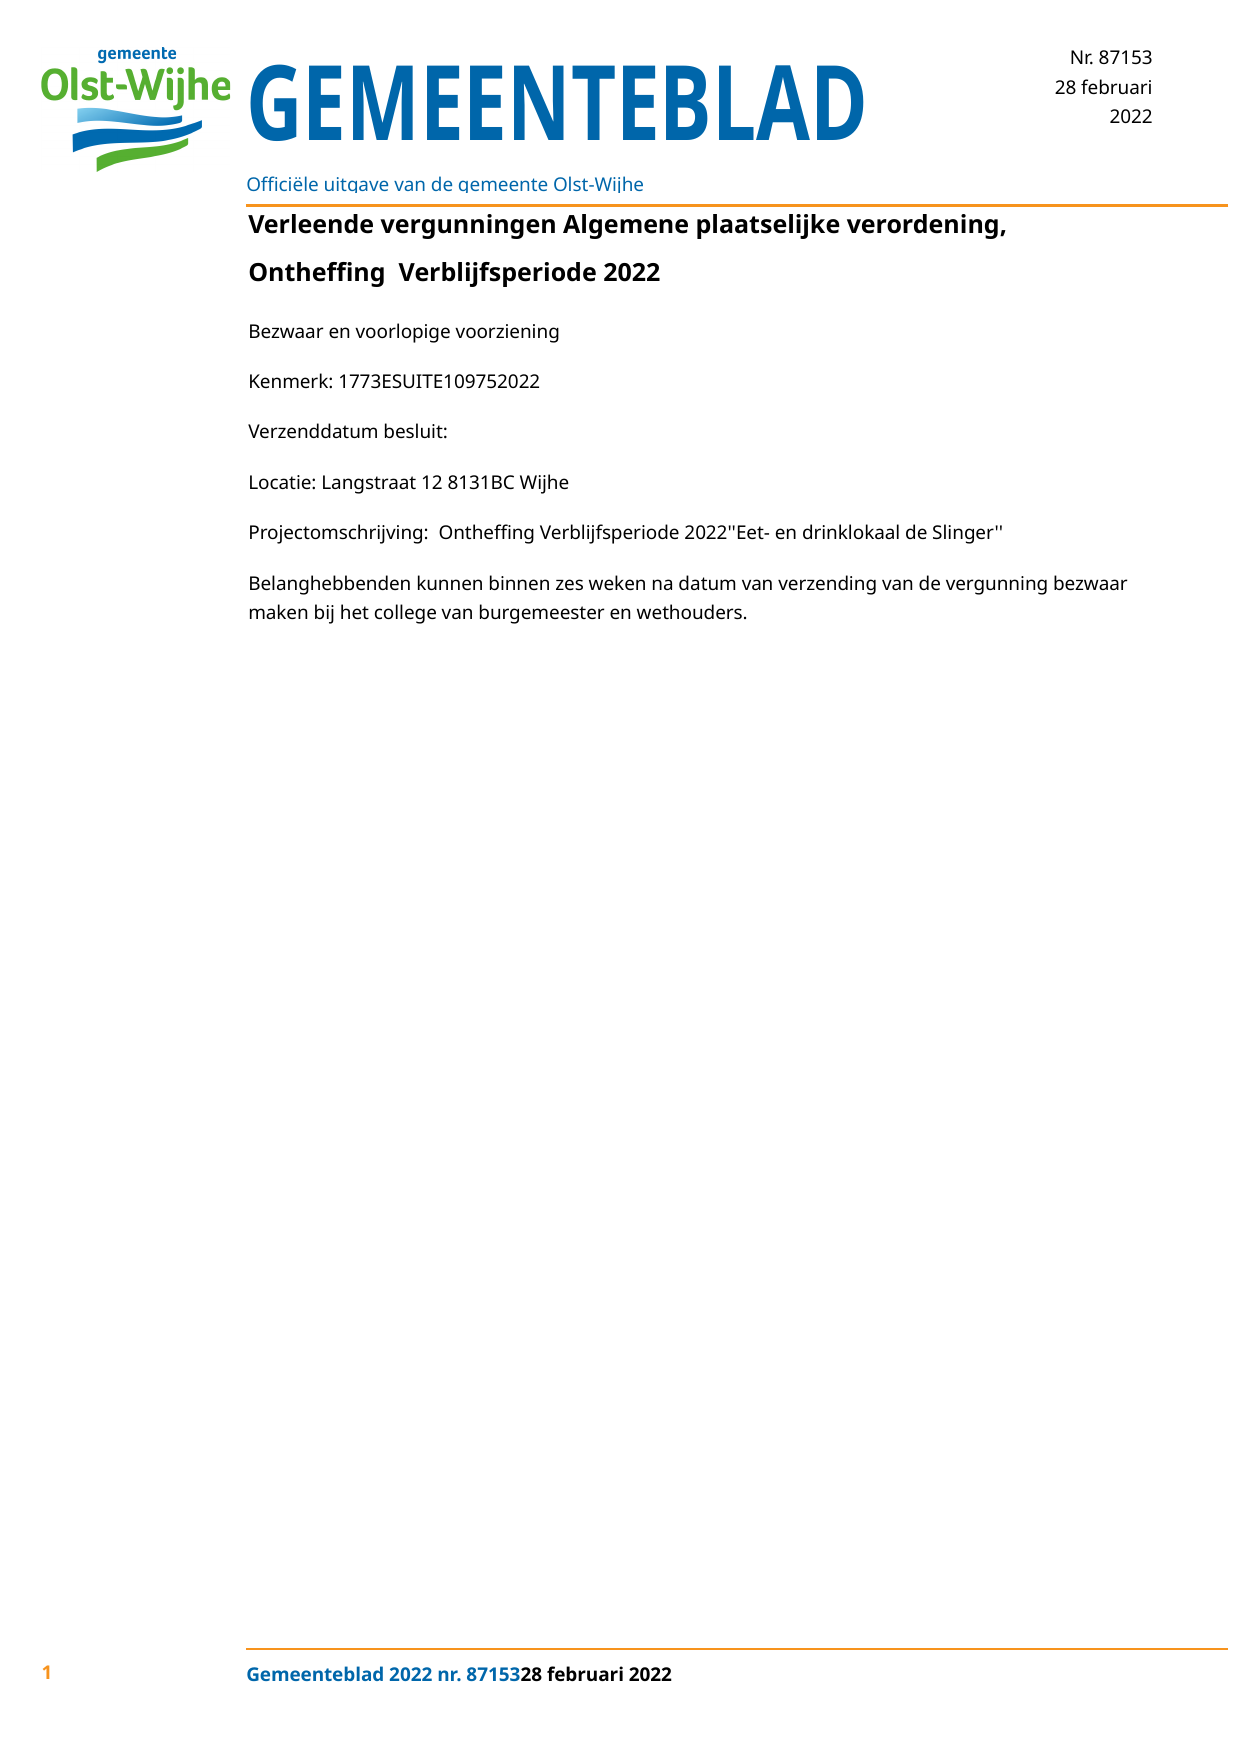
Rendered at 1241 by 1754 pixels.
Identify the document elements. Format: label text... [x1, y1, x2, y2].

text Locatie: Langstraat 12 8131BC Wijhe [248, 469, 1152, 495]
text Belanghebbenden kunnen binnen zes weken na datum van verzending van de vergunning bezwaar maken bij het college van burgemeester en wethouders. [248, 570, 1152, 625]
text Kenmerk: 1773ESUITE109752022 [248, 368, 1152, 394]
text Verzenddatum besluit: [248, 419, 1152, 444]
picture [41, 47, 231, 172]
text Verleende vergunningen Algemene plaatselijke verordening, Ontheffing Verblijfsperiode 2022 [248, 207, 1152, 288]
text Projectomschrijving: Ontheffing Verblijfsperiode 2022''Eet- en drinklokaal de Slinger'' [248, 519, 1152, 545]
text Bezwaar en voorlopige voorziening [248, 318, 1152, 344]
